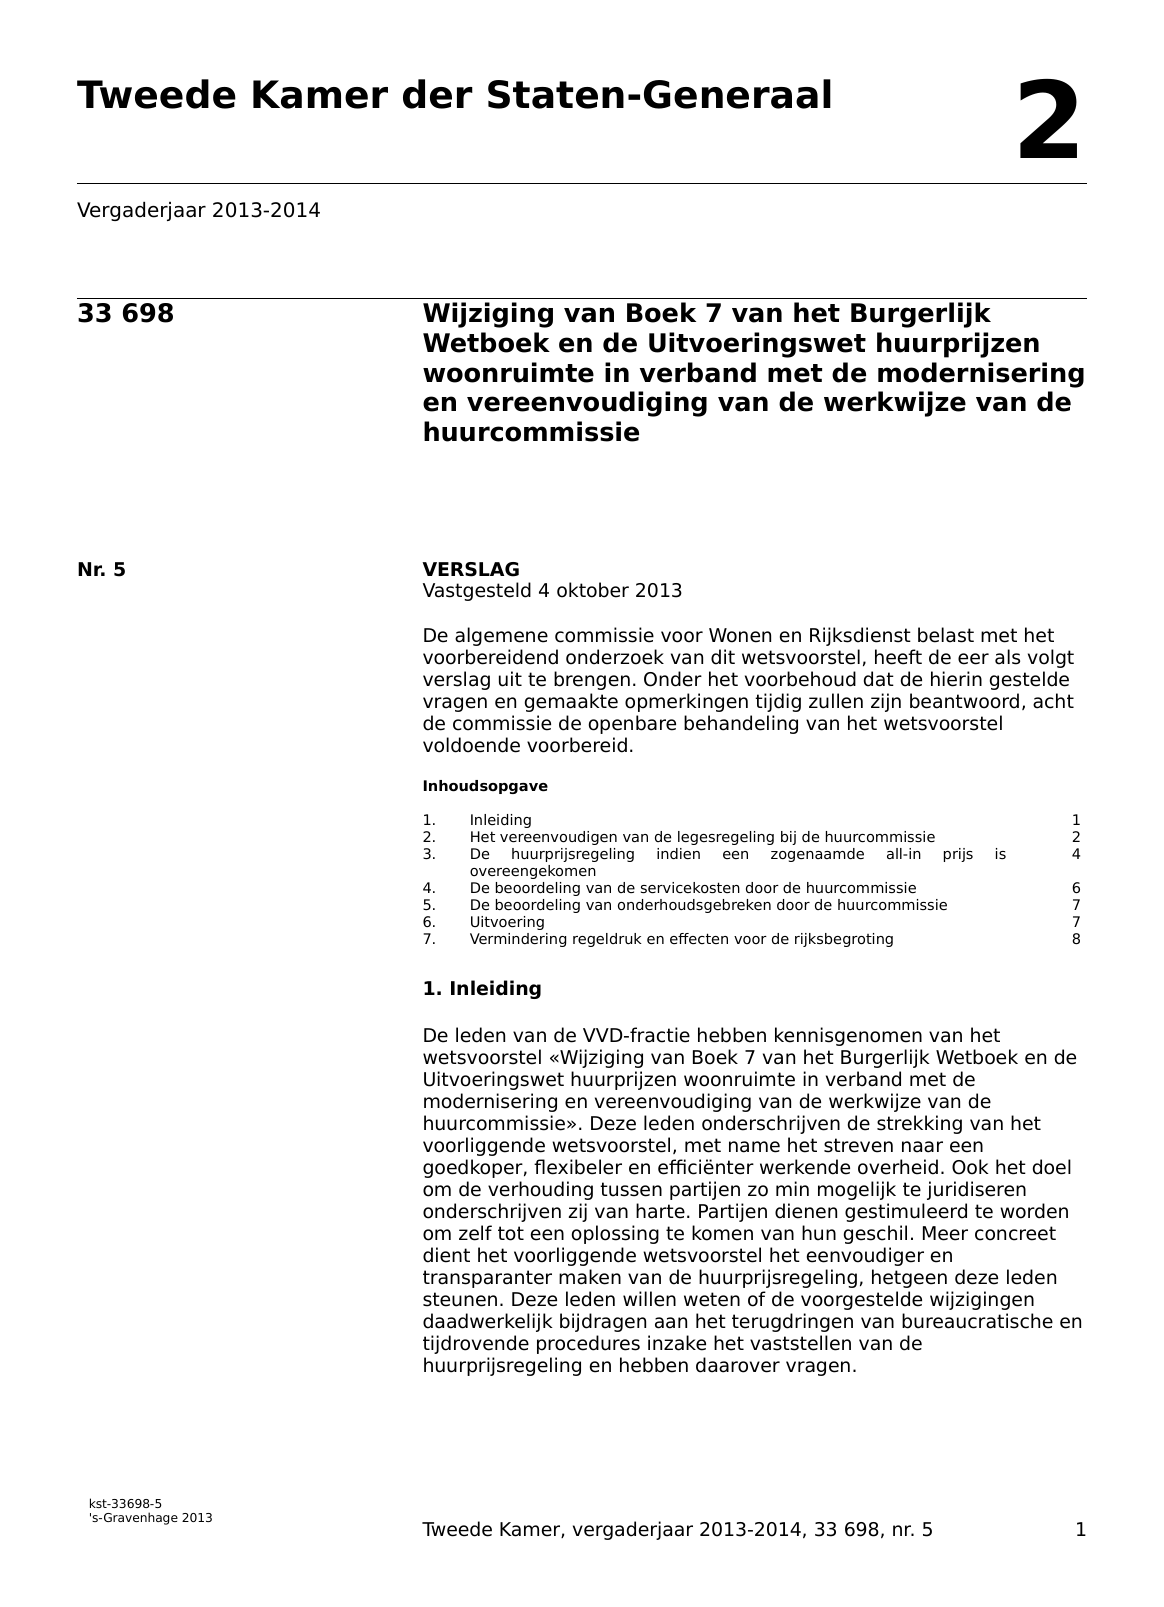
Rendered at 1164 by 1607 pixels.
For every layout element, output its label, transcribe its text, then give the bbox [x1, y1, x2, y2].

table_cell 8 [1013, 931, 1087, 948]
table_cell De beoordeling van de servicekosten door de huurcommissie [464, 880, 1013, 897]
table_cell Inleiding [464, 812, 1013, 829]
table_cell De huurprijsregeling indien een zogenaamde all-in prijs is overeengekomen [464, 846, 1013, 880]
table_cell 1. [422, 812, 463, 829]
table_cell 3. [422, 846, 463, 880]
subtitle 33 698 Wijziging van Boek 7 van het Burgerlijk Wetboek en de Uitvoeringswet huurprijzen woonruimte in verband met de modernisering en vereenvoudiging van de werkwijze van de huurcommissie [77, 299, 1087, 447]
table_cell 7. [422, 931, 463, 948]
table_header 2 [886, 59, 1087, 183]
table_cell 2. [422, 829, 463, 846]
table_cell 2 [1013, 829, 1087, 846]
text Vastgesteld 4 oktober 2013 [422, 580, 1087, 602]
table_cell 4. [422, 880, 463, 897]
table_cell Vergaderjaar 2013-2014 [77, 184, 1087, 298]
table_cell [464, 795, 1013, 812]
table_cell [1013, 795, 1087, 812]
table_cell 7 [1013, 914, 1087, 931]
text De leden van de VVD-fractie hebben kennisgenomen van het wetsvoorstel «Wijziging van Boek 7 van het Burgerlijk Wetboek en de Uitvoeringswet huurprijzen woonruimte in verband met de modernisering en vereenvoudiging van de werkwijze van de huurcommissie». Deze leden onderschrijven de strekking van het voorliggende wetsvoorstel, met name het streven naar een goedkoper, flexibeler en efficiënter werkende overheid. Ook het doel om de verhouding tussen partijen zo min mogelijk te juridiseren onderschrijven zij van harte. Partijen dienen gestimuleerd te worden om zelf tot een oplossing te komen van hun geschil. Meer concreet dient het voorliggende wetsvoorstel het eenvoudiger en transparanter maken van de huurprijsregeling, hetgeen deze leden steunen. Deze leden willen weten of de voorgestelde wijzigingen daadwerkelijk bijdragen aan het terugdringen van bureaucratische en tijdrovende procedures inzake het vaststellen van de huurprijsregeling en hebben daarover vragen. [422, 1025, 1087, 1377]
table_cell Vermindering regeldruk en effecten voor de rijksbegroting [464, 931, 1013, 948]
table_cell 5. [422, 897, 463, 914]
table_cell 6 [1013, 880, 1087, 897]
text De algemene commissie voor Wonen en Rijksdienst belast met het voorbereidend onderzoek van dit wetsvoorstel, heeft de eer als volgt verslag uit te brengen. Onder het voorbehoud dat de hierin gestelde vragen en gemaakte opmerkingen tijdig zullen zijn beantwoord, acht de commissie de openbare behandeling van het wetsvoorstel voldoende voorbereid. [422, 624, 1087, 756]
table_cell 1 [1013, 812, 1087, 829]
table_cell 6. [422, 914, 463, 931]
table_header [1013, 778, 1087, 795]
text 's-Gravenhage 2013 [88, 1511, 323, 1525]
table_header Inhoudsopgave [422, 778, 1013, 795]
table_cell 7 [1013, 897, 1087, 914]
subtitle Nr. 5 VERSLAG [77, 558, 1087, 580]
subtitle 1. Inleiding [422, 978, 1087, 1000]
table_cell [422, 795, 463, 812]
table_header Tweede Kamer der Staten-Generaal [77, 59, 886, 183]
table_cell 4 [1013, 846, 1087, 880]
table_cell Uitvoering [464, 914, 1013, 931]
table_cell Het vereenvoudigen van de legesregeling bij de huurcommissie [464, 829, 1013, 846]
text kst-33698-5 [88, 1497, 323, 1511]
table_cell De beoordeling van onderhoudsgebreken door de huurcommissie [464, 897, 1013, 914]
